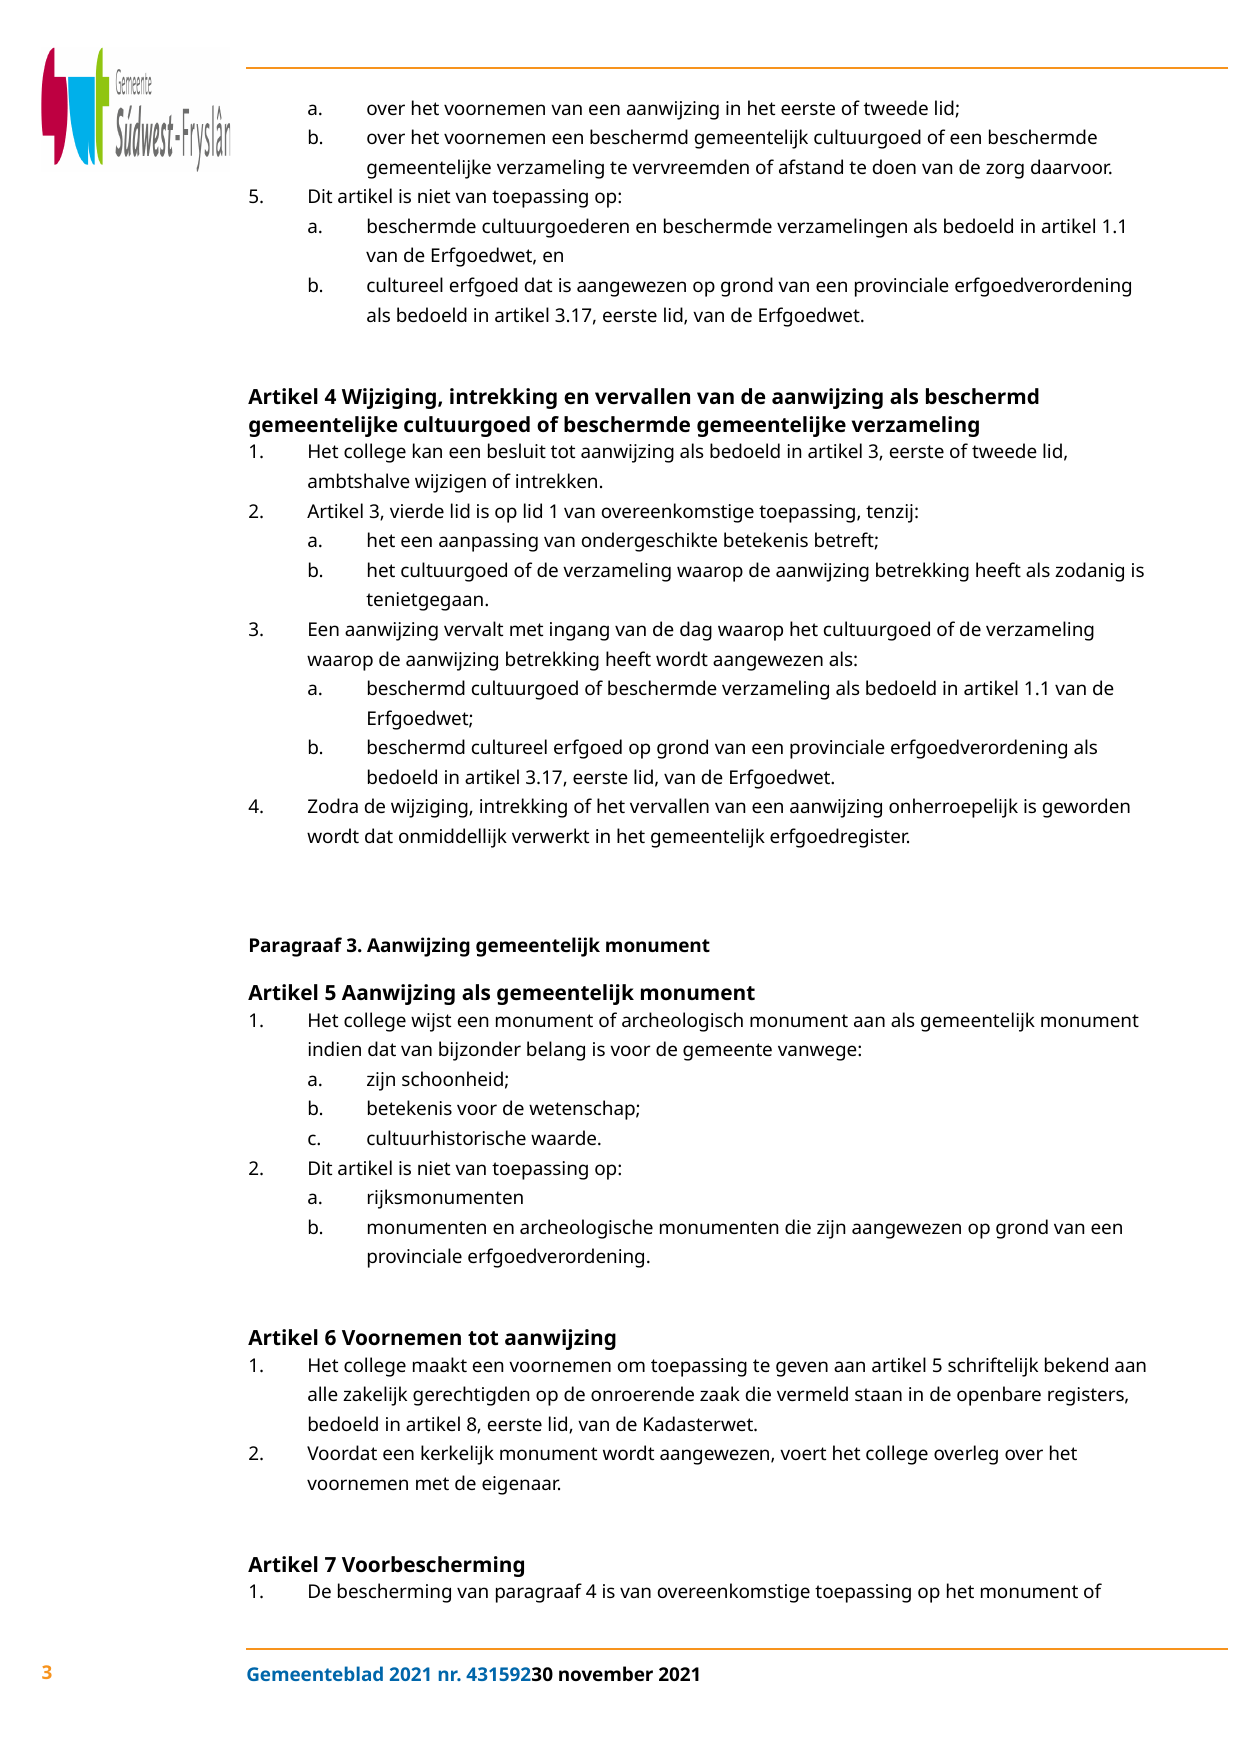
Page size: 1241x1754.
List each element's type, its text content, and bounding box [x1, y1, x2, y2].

text Artikel 7 Voorbescherming [248, 1550, 1152, 1579]
list het cultuurgoed of de verzameling waarop de aanwijzing betrekking heeft als zodanig is tenietgegaan. [307, 557, 1152, 612]
text Paragraaf 3. Aanwijzing gemeentelijk monument [248, 932, 1152, 957]
list Het college maakt een voornemen om toepassing te geven aan artikel 5 schriftelijk bekend aan alle zakelijk gerechtigden op de onroerende zaak die vermeld staan in de openbare registers, bedoeld in artikel 8, eerste lid, van de Kadasterwet. [248, 1352, 1152, 1437]
list Dit artikel is niet van toepassing op: [248, 183, 1152, 209]
text Artikel 4 Wijziging, intrekking en vervallen van de aanwijzing als beschermd gemeentelijke cultuurgoed of beschermde gemeentelijke verzameling [248, 382, 1152, 439]
list Dit artikel is niet van toepassing op: [248, 1155, 1152, 1180]
list Het college wijst een monument of archeologisch monument aan als gemeentelijk monument indien dat van bijzonder belang is voor de gemeente vanwege: [248, 1007, 1152, 1062]
list beschermd cultureel erfgoed op grond van een provinciale erfgoedverordening als bedoeld in artikel 3.17, eerste lid, van de Erfgoedwet. [307, 734, 1152, 790]
list beschermd cultuurgoed of beschermde verzameling als bedoeld in artikel 1.1 van de Erfgoedwet; [307, 675, 1152, 731]
list Artikel 3, vierde lid is op lid 1 van overeenkomstige toepassing, tenzij: [248, 498, 1152, 524]
list De bescherming van paragraaf 4 is van overeenkomstige toepassing op het monument of [248, 1579, 1152, 1604]
text Artikel 5 Aanwijzing als gemeentelijk monument [248, 978, 1152, 1007]
list cultureel erfgoed dat is aangewezen op grond van een provinciale erfgoedverordening als bedoeld in artikel 3.17, eerste lid, van de Erfgoedwet. [307, 272, 1152, 328]
list het een aanpassing van ondergeschikte betekenis betreft; [307, 527, 1152, 553]
list Een aanwijzing vervalt met ingang van de dag waarop het cultuurgoed of de verzameling waarop de aanwijzing betrekking heeft wordt aangewezen als: [248, 616, 1152, 672]
list Het college kan een besluit tot aanwijzing als bedoeld in artikel 3, eerste of tweede lid, ambtshalve wijzigen of intrekken. [248, 439, 1152, 494]
list Zodra de wijziging, intrekking of het vervallen van een aanwijzing onherroepelijk is geworden wordt dat onmiddellijk verwerkt in het gemeentelijk erfgoedregister. [248, 794, 1152, 849]
text Artikel 6 Voornemen tot aanwijzing [248, 1323, 1152, 1352]
list over het voornemen van een aanwijzing in het eerste of tweede lid; [307, 95, 1152, 121]
list over het voornemen een beschermd gemeentelijk cultuurgoed of een beschermde gemeentelijke verzameling te vervreemden of afstand te doen van de zorg daarvoor. [307, 124, 1152, 180]
list monumenten en archeologische monumenten die zijn aangewezen op grond van een provinciale erfgoedverordening. [307, 1214, 1152, 1269]
list cultuurhistorische waarde. [307, 1125, 1152, 1151]
list zijn schoonheid; [307, 1066, 1152, 1092]
list Voordat een kerkelijk monument wordt aangewezen, voert het college overleg over het voornemen met de eigenaar. [248, 1441, 1152, 1496]
list betekenis voor de wetenschap; [307, 1096, 1152, 1121]
list beschermde cultuurgoederen en beschermde verzamelingen als bedoeld in artikel 1.1 van de Erfgoedwet, en [307, 213, 1152, 268]
picture [41, 47, 231, 172]
list rijksmonumenten [307, 1184, 1152, 1210]
